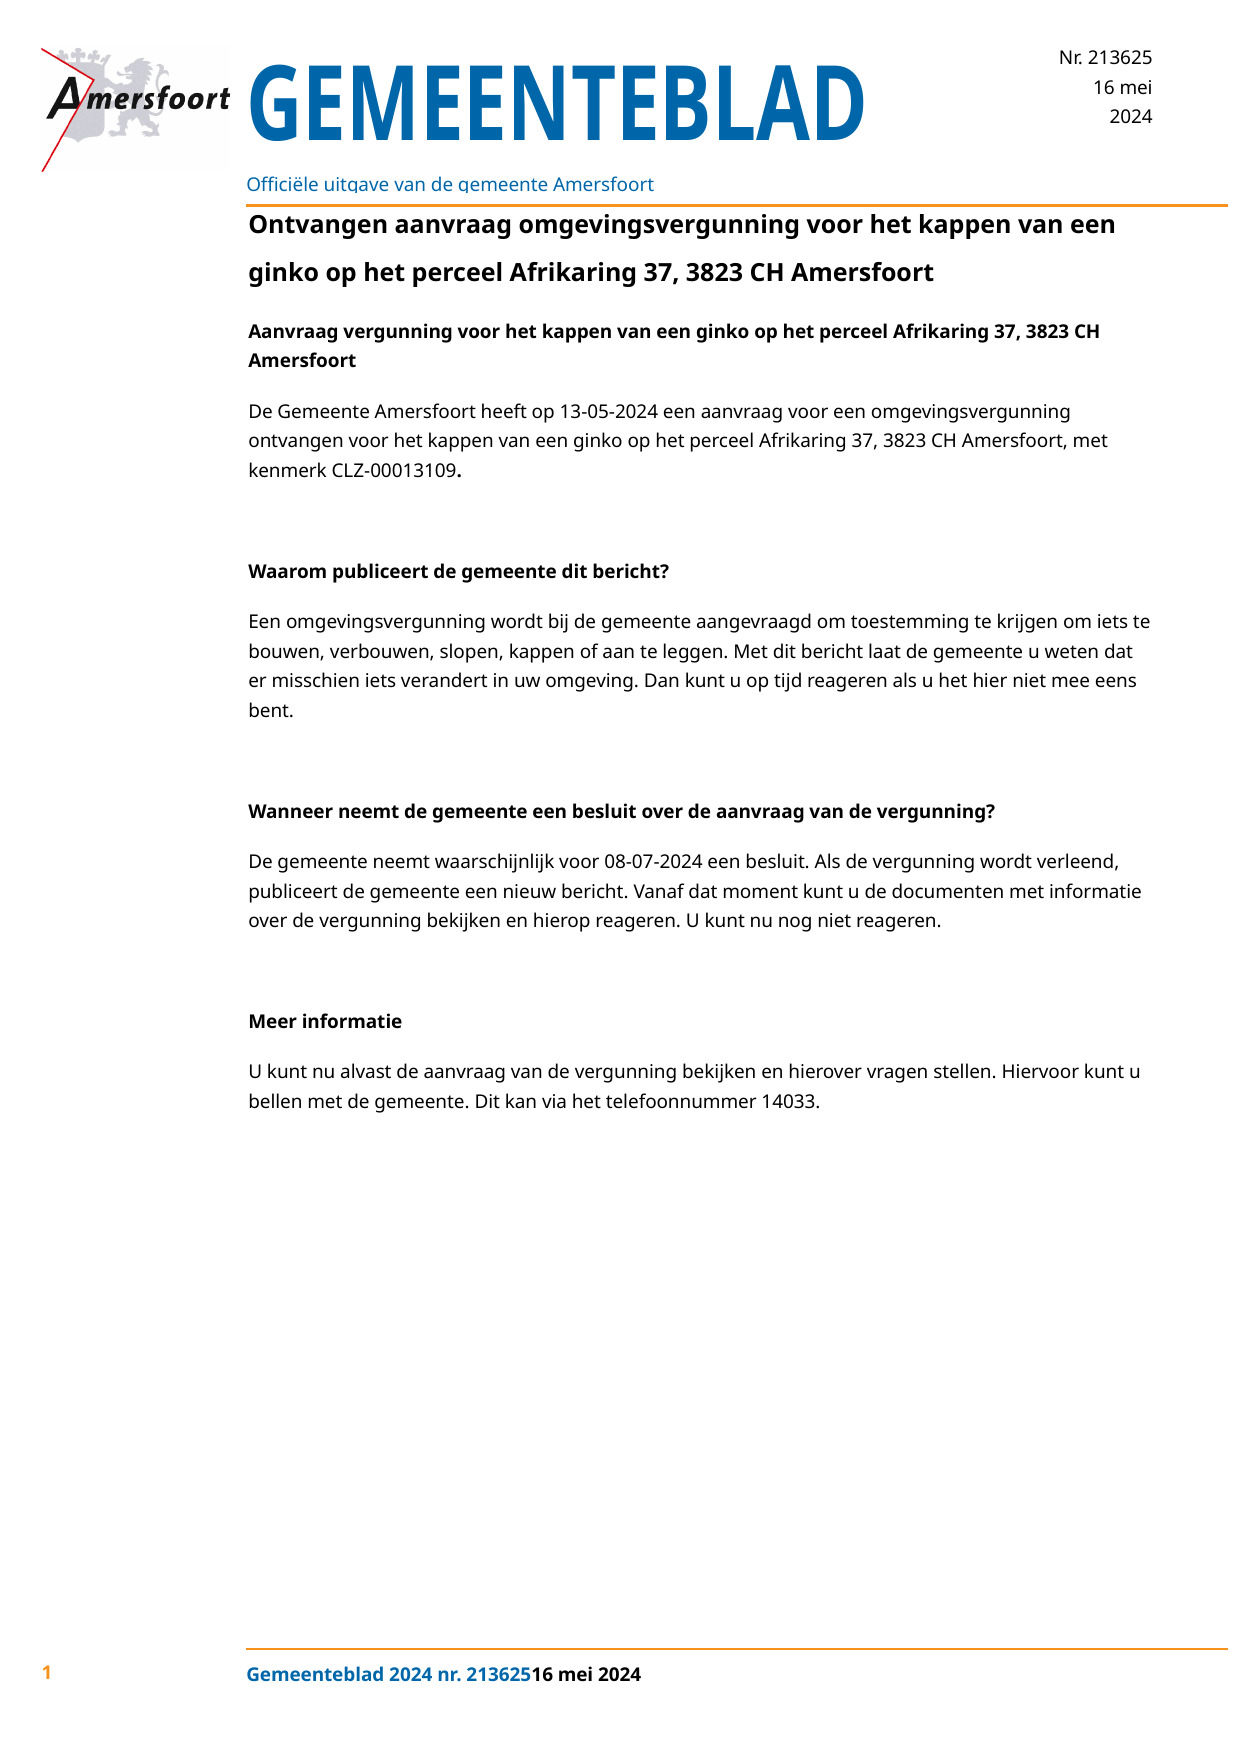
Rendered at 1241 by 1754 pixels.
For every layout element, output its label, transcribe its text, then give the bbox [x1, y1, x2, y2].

text Meer informatie [248, 1008, 1152, 1034]
text Waarom publiceert de gemeente dit bericht? [248, 558, 1152, 584]
text Wanneer neemt de gemeente een besluit over de aanvraag van de vergunning? [248, 798, 1152, 824]
picture [41, 47, 231, 172]
text Ontvangen aanvraag omgevingsvergunning voor het kappen van een ginko op het perceel Afrikaring 37, 3823 CH Amersfoort [248, 207, 1152, 288]
text De gemeente neemt waarschijnlijk voor 08-07-2024 een besluit. Als de vergunning wordt verleend, publiceert de gemeente een nieuw bericht. Vanaf dat moment kunt u de documenten met informatie over de vergunning bekijken en hierop reageren. U kunt nu nog niet reageren. [248, 848, 1152, 933]
text Een omgevingsvergunning wordt bij de gemeente aangevraagd om toestemming te krijgen om iets te bouwen, verbouwen, slopen, kappen of aan te leggen. Met dit bericht laat de gemeente u weten dat er misschien iets verandert in uw omgeving. Dan kunt u op tijd reageren als u het hier niet mee eens bent. [248, 608, 1152, 723]
text U kunt nu alvast de aanvraag van de vergunning bekijken en hierover vragen stellen. Hiervoor kunt u bellen met de gemeente. Dit kan via het telefoonnummer 14033. [248, 1059, 1152, 1114]
text De Gemeente Amersfoort heeft op 13-05-2024 een aanvraag voor een omgevingsvergunning ontvangen voor het kappen van een ginko op het perceel Afrikaring 37, 3823 CH Amersfoort, met kenmerk CLZ-00013109. [248, 398, 1152, 483]
text Aanvraag vergunning voor het kappen van een ginko op het perceel Afrikaring 37, 3823 CH Amersfoort [248, 318, 1152, 373]
